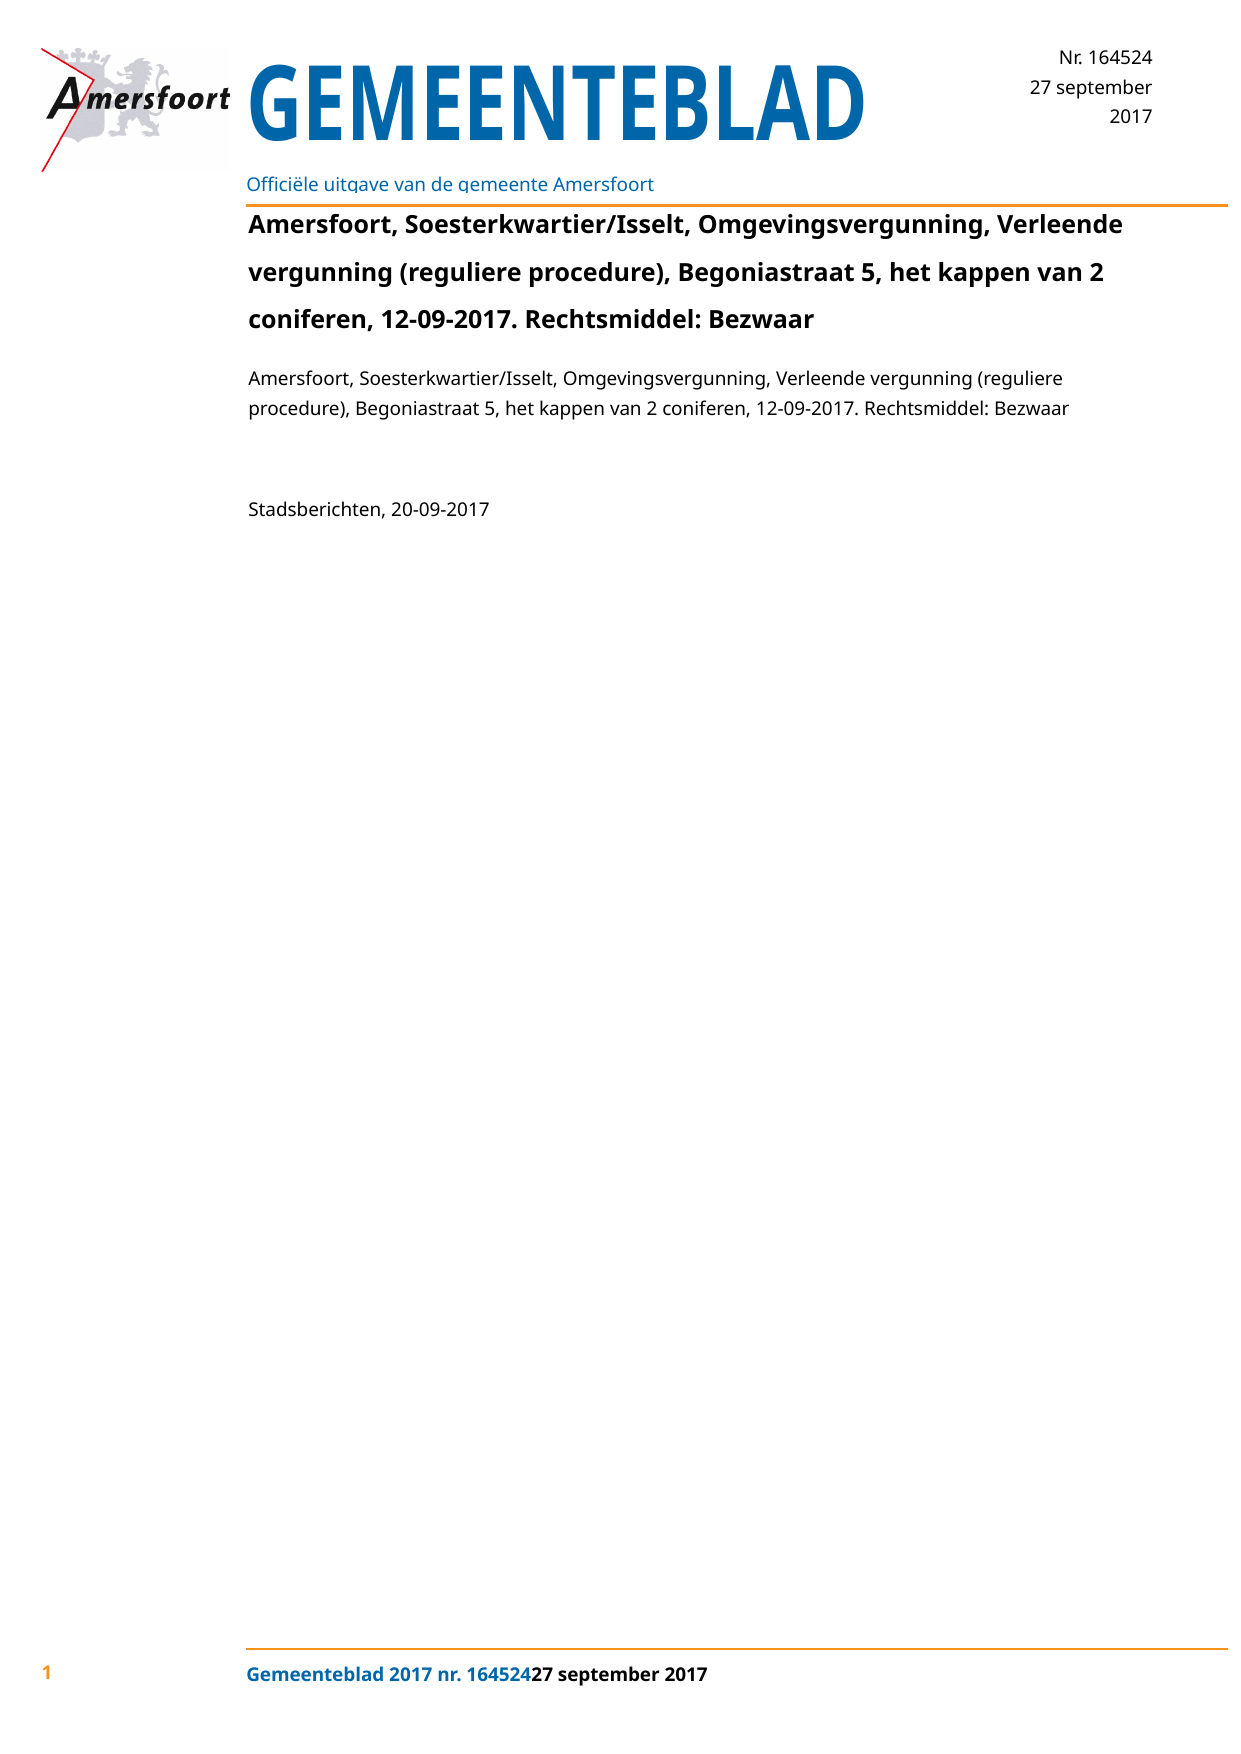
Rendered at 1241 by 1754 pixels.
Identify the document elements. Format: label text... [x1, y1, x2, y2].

text Stadsberichten, 20-09-2017 [248, 496, 1152, 522]
text Amersfoort, Soesterkwartier/Isselt, Omgevingsvergunning, Verleende vergunning (reguliere procedure), Begoniastraat 5, het kappen van 2 coniferen, 12-09-2017. Rechtsmiddel: Bezwaar [248, 207, 1152, 336]
text Amersfoort, Soesterkwartier/Isselt, Omgevingsvergunning, Verleende vergunning (reguliere procedure), Begoniastraat 5, het kappen van 2 coniferen, 12-09-2017. Rechtsmiddel: Bezwaar [248, 366, 1152, 421]
picture [41, 47, 231, 172]
